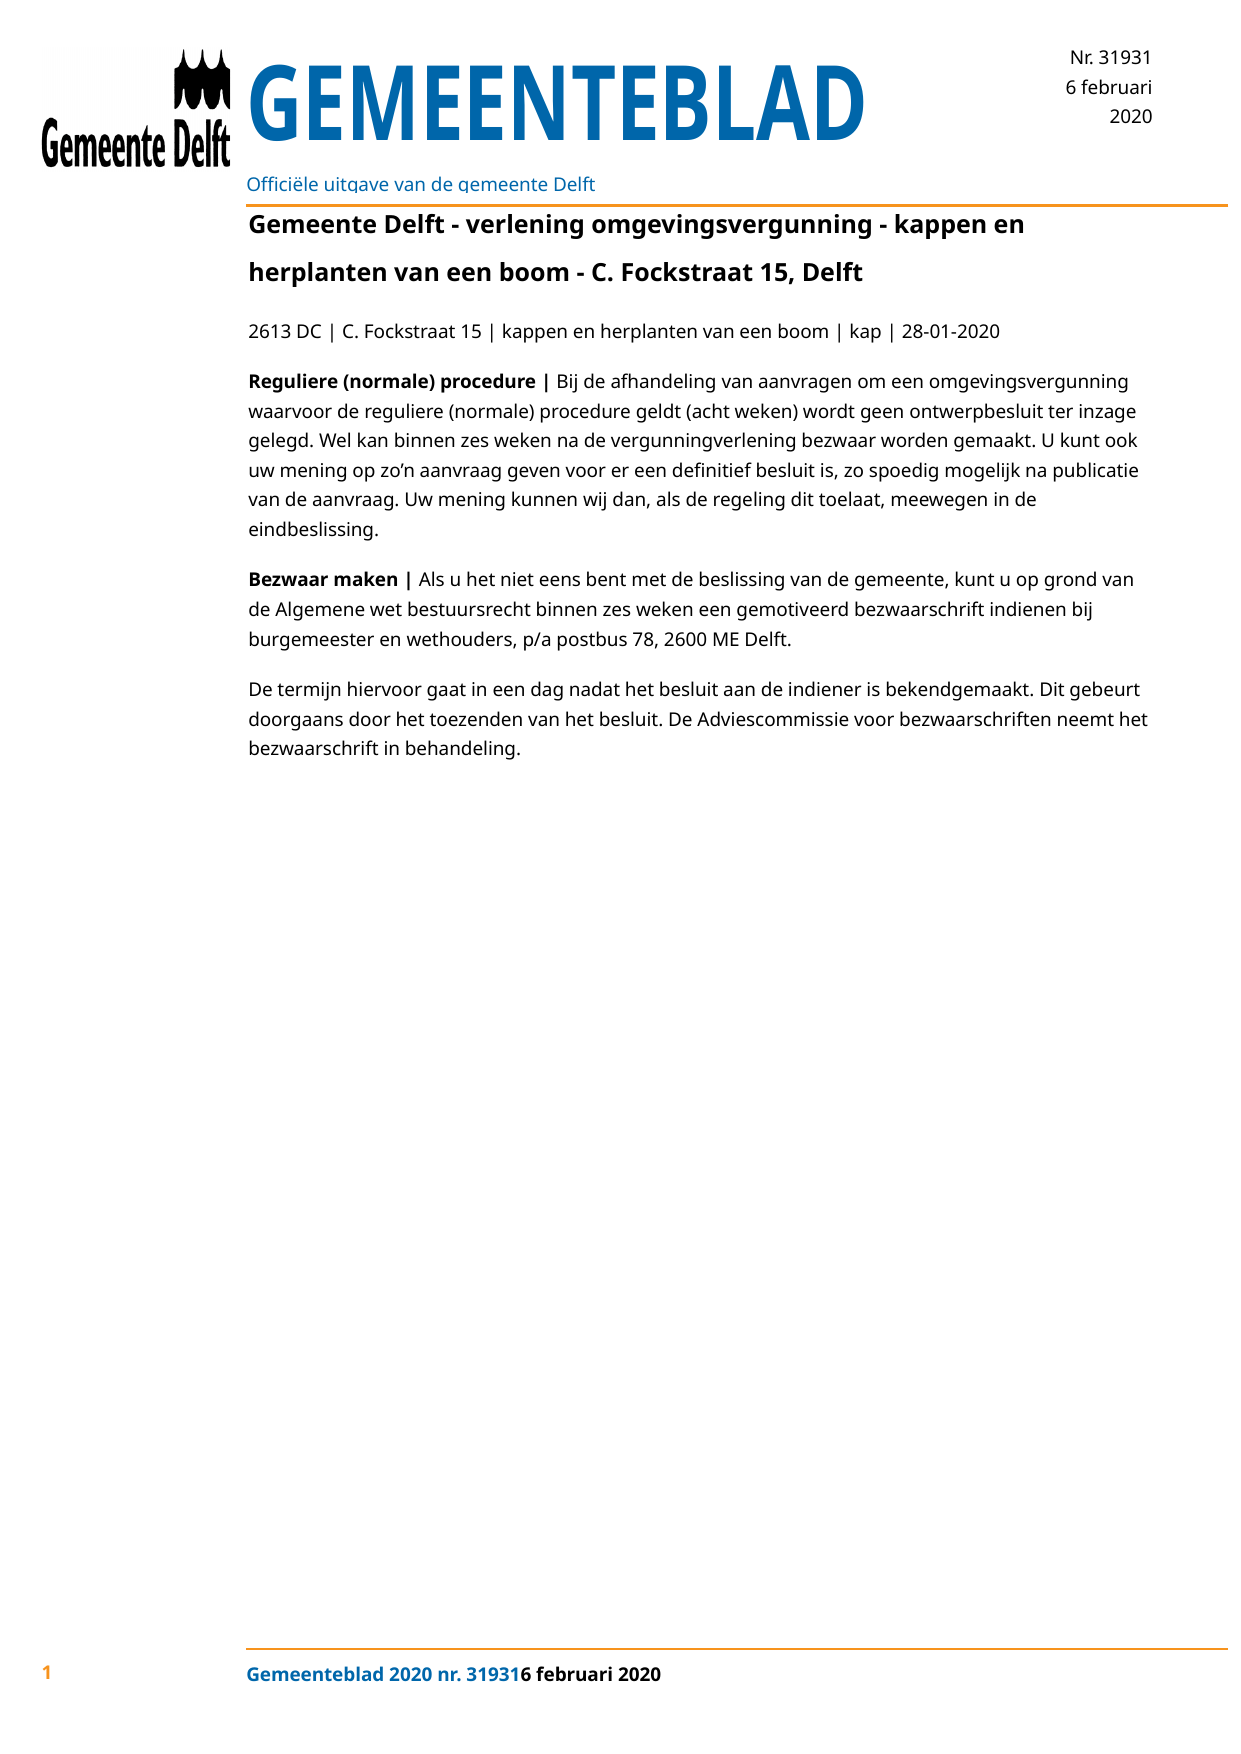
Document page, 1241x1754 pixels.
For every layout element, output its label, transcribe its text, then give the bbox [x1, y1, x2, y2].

text De termijn hiervoor gaat in een dag nadat het besluit aan de indiener is bekendgemaakt. Dit gebeurt doorgaans door het toezenden van het besluit. De Adviescommissie voor bezwaarschriften neemt het bezwaarschrift in behandeling. [248, 676, 1152, 761]
picture [41, 47, 231, 172]
text Reguliere (normale) procedure | Bij de afhandeling van aanvragen om een omgevingsvergunning waarvoor de reguliere (normale) procedure geldt (acht weken) wordt geen ontwerpbesluit ter inzage gelegd. Wel kan binnen zes weken na de vergunningverlening bezwaar worden gemaakt. U kunt ook uw mening op zo’n aanvraag geven voor er een definitief besluit is, zo spoedig mogelijk na publicatie van de aanvraag. Uw mening kunnen wij dan, als de regeling dit toelaat, meewegen in de eindbeslissing. [248, 368, 1152, 542]
text Bezwaar maken | Als u het niet eens bent met de beslissing van de gemeente, kunt u op grond van de Algemene wet bestuursrecht binnen zes weken een gemotiveerd bezwaarschrift indienen bij burgemeester en wethouders, p/a postbus 78, 2600 ME Delft. [248, 567, 1152, 652]
text 2613 DC | C. Fockstraat 15 | kappen en herplanten van een boom | kap | 28-01-2020 [248, 318, 1152, 344]
text Gemeente Delft - verlening omgevingsvergunning - kappen en herplanten van een boom - C. Fockstraat 15, Delft [248, 207, 1152, 288]
